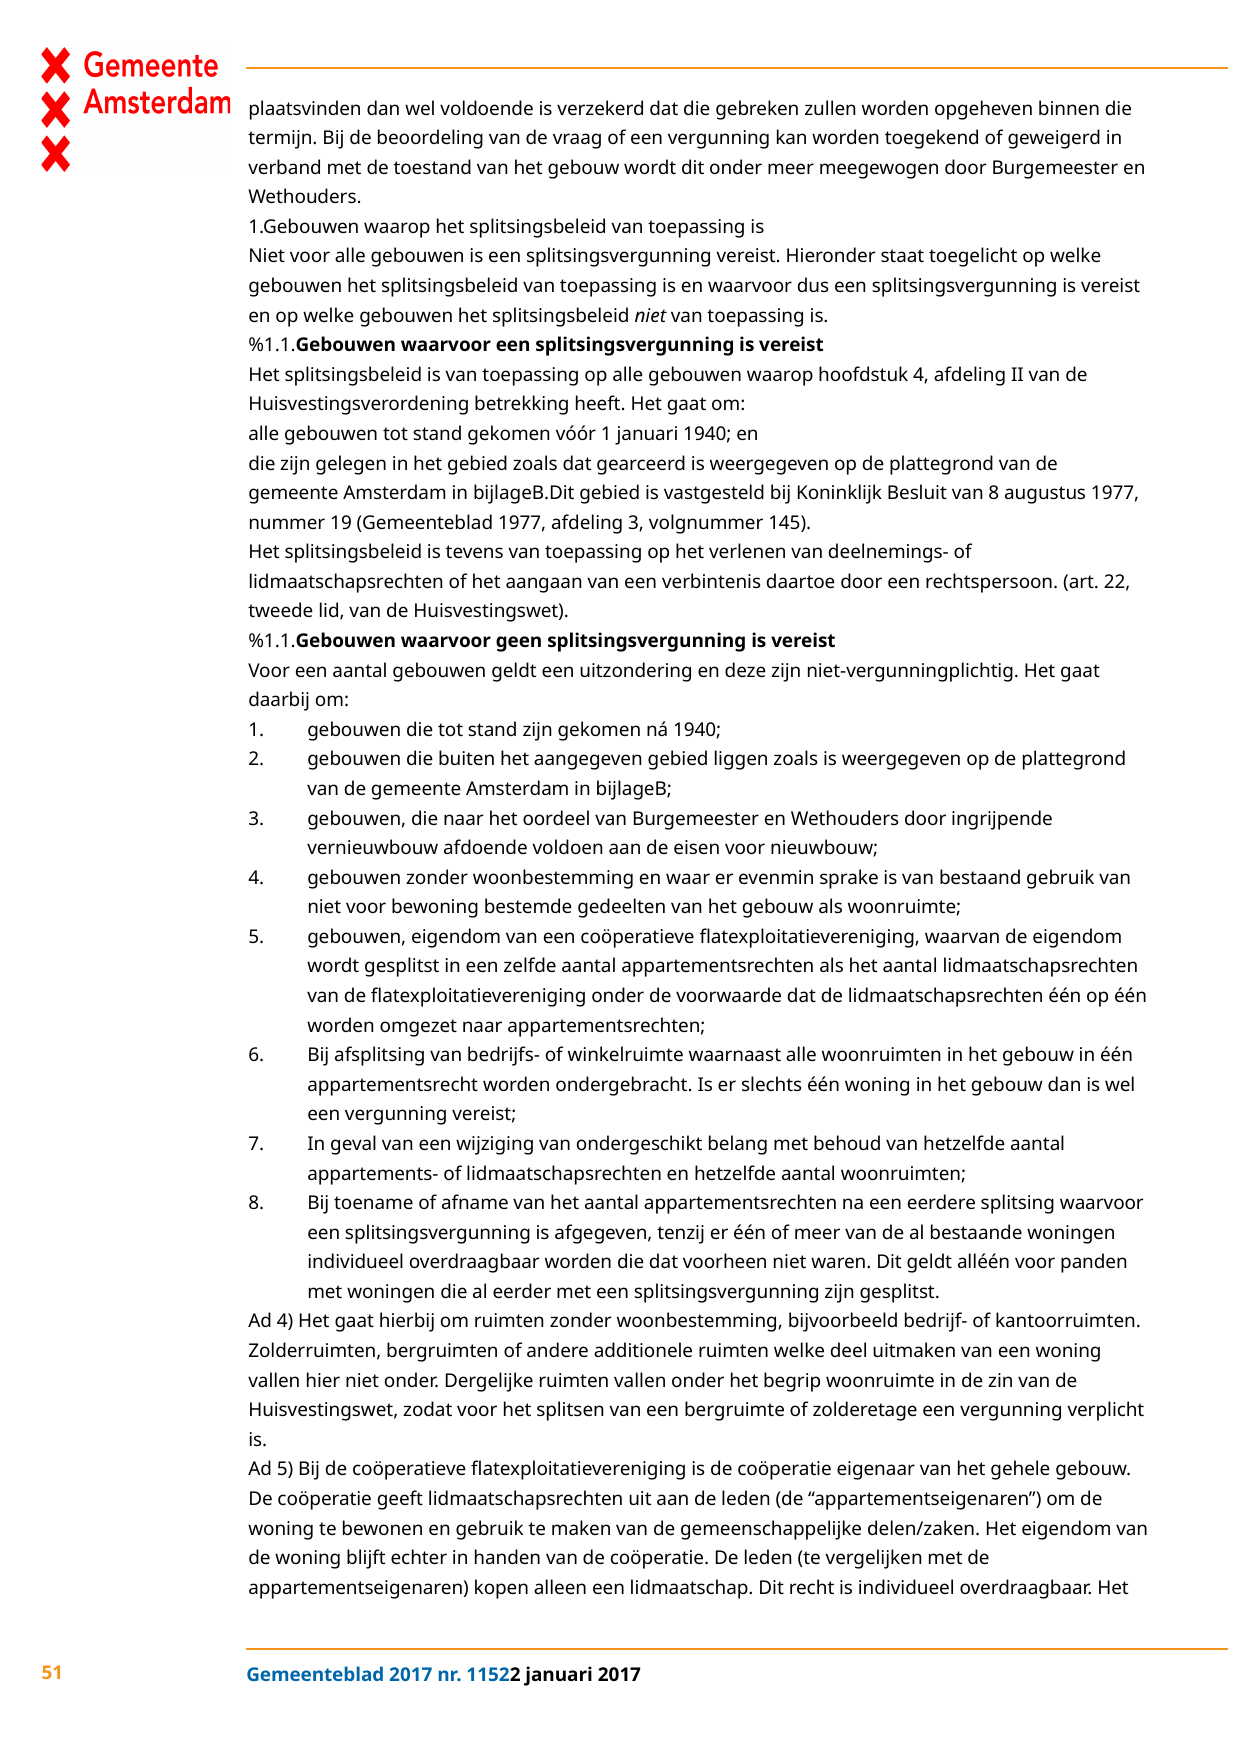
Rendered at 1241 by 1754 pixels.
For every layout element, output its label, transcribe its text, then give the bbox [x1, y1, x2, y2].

text Ad 4) Het gaat hierbij om ruimten zonder woonbestemming, bijvoorbeeld bedrijf- of kantoorruimten. Zolderruimten, bergruimten of andere additionele ruimten welke deel uitmaken van een woning vallen hier niet onder. Dergelijke ruimten vallen onder het begrip woonruimte in de zin van de Huisvestingswet, zodat voor het splitsen van een bergruimte of zolderetage een vergunning verplicht is. [248, 1308, 1152, 1452]
text 1.Gebouwen waarop het splitsingsbeleid van toepassing is [248, 213, 1152, 239]
text %1.1.Gebouwen waarvoor geen splitsingsvergunning is vereist [248, 627, 1152, 653]
text Het splitsingsbeleid is tevens van toepassing op het verlenen van deelnemings- of lidmaatschapsrechten of het aangaan van een verbintenis daartoe door een rechtspersoon. (art. 22, tweede lid, van de Huisvestingswet). [248, 538, 1152, 623]
text die zijn gelegen in het gebied zoals dat gearceerd is weergegeven op de plattegrond van de gemeente Amsterdam in bijlageB.Dit gebied is vastgesteld bij Koninklijk Besluit van 8 augustus 1977, nummer 19 (Gemeenteblad 1977, afdeling 3, volgnummer 145). [248, 450, 1152, 535]
list gebouwen die buiten het aangegeven gebied liggen zoals is weergegeven op de plattegrond van de gemeente Amsterdam in bijlageB; [248, 746, 1152, 801]
list Bij toename of afname van het aantal appartementsrechten na een eerdere splitsing waarvoor een splitsingsvergunning is afgegeven, tenzij er één of meer van de al bestaande woningen individueel overdraagbaar worden die dat voorheen niet waren. Dit geldt alléén voor panden met woningen die al eerder met een splitsingsvergunning zijn gesplitst. [248, 1189, 1152, 1304]
text Niet voor alle gebouwen is een splitsingsvergunning vereist. Hieronder staat toegelicht op welke gebouwen het splitsingsbeleid van toepassing is en waarvoor dus een splitsingsvergunning is vereist en op welke gebouwen het splitsingsbeleid niet van toepassing is. [248, 243, 1152, 328]
list gebouwen die tot stand zijn gekomen ná 1940; [248, 716, 1152, 742]
text %1.1.Gebouwen waarvoor een splitsingsvergunning is vereist [248, 331, 1152, 357]
text Ad 5) Bij de coöperatieve flatexploitatievereniging is de coöperatie eigenaar van het gehele gebouw. De coöperatie geeft lidmaatschapsrechten uit aan de leden (de “appartementseigenaren”) om de woning te bewonen en gebruik te maken van de gemeenschappelijke delen/zaken. Het eigendom van de woning blijft echter in handen van de coöperatie. De leden (te vergelijken met de appartementseigenaren) kopen alleen een lidmaatschap. Dit recht is individueel overdraagbaar. Het [248, 1456, 1152, 1600]
text Het splitsingsbeleid is van toepassing op alle gebouwen waarop hoofdstuk 4, afdeling II van de Huisvestingsverordening betrekking heeft. Het gaat om: [248, 361, 1152, 416]
text alle gebouwen tot stand gekomen vóór 1 januari 1940; en [248, 420, 1152, 446]
list gebouwen zonder woonbestemming en waar er evenmin sprake is van bestaand gebruik van niet voor bewoning bestemde gedeelten van het gebouw als woonruimte; [248, 864, 1152, 919]
text Voor een aantal gebouwen geldt een uitzondering en deze zijn niet-vergunningplichtig. Het gaat daarbij om: [248, 657, 1152, 712]
picture [41, 47, 231, 172]
list gebouwen, eigendom van een coöperatieve flatexploitatievereniging, waarvan de eigendom wordt gesplitst in een zelfde aantal appartementsrechten als het aantal lidmaatschapsrechten van de flatexploitatievereniging onder de voorwaarde dat de lidmaatschapsrechten één op één worden omgezet naar appartementsrechten; [248, 923, 1152, 1038]
list gebouwen, die naar het oordeel van Burgemeester en Wethouders door ingrijpende vernieuwbouw afdoende voldoen aan de eisen voor nieuwbouw; [248, 805, 1152, 860]
list In geval van een wijziging van ondergeschikt belang met behoud van hetzelfde aantal appartements- of lidmaatschapsrechten en hetzelfde aantal woonruimten; [248, 1130, 1152, 1186]
list Bij afsplitsing van bedrijfs- of winkelruimte waarnaast alle woonruimten in het gebouw in één appartementsrecht worden ondergebracht. Is er slechts één woning in het gebouw dan is wel een vergunning vereist; [248, 1041, 1152, 1126]
text plaatsvinden dan wel voldoende is verzekerd dat die gebreken zullen worden opgeheven binnen die termijn. Bij de beoordeling van de vraag of een vergunning kan worden toegekend of geweigerd in verband met de toestand van het gebouw wordt dit onder meer meegewogen door Burgemeester en Wethouders. [248, 95, 1152, 209]
